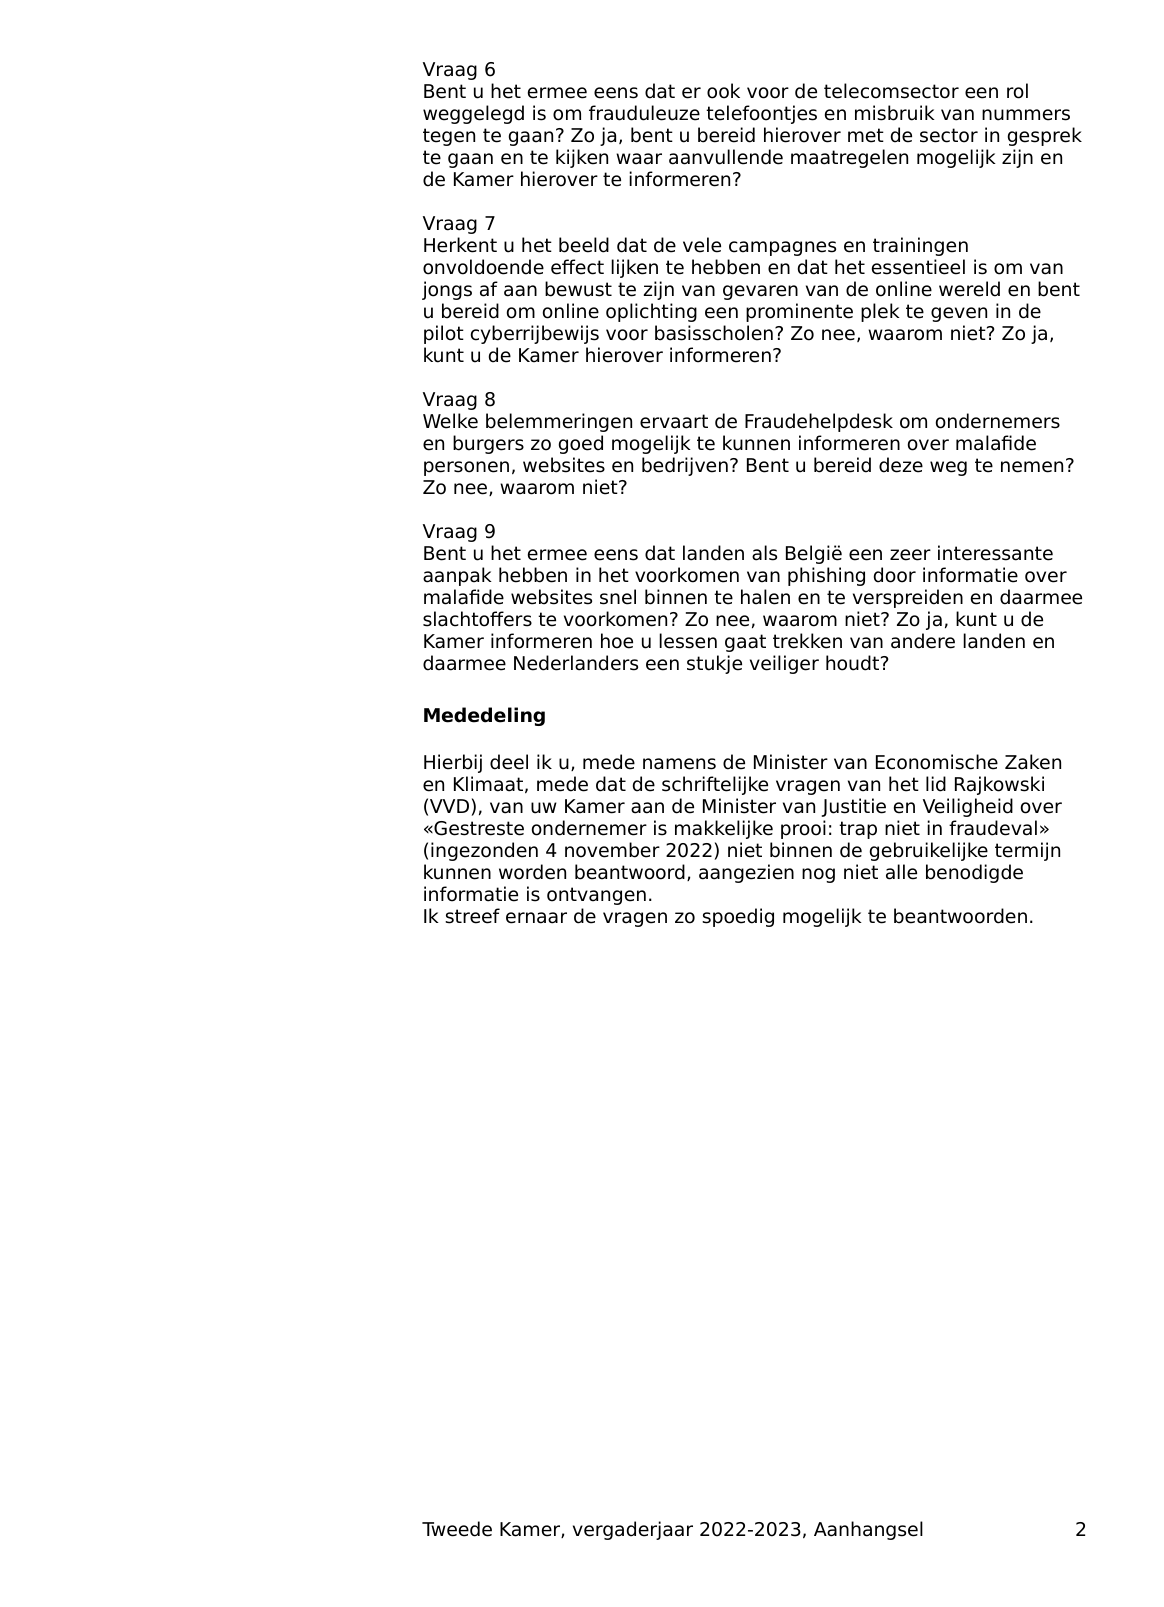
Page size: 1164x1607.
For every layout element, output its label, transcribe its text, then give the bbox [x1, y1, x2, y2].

text Welke belemmeringen ervaart de Fraudehelpdesk om ondernemers en burgers zo goed mogelijk te kunnen informeren over malafide personen, websites en bedrijven? Bent u bereid deze weg te nemen? Zo nee, waarom niet? [422, 411, 1087, 499]
text Bent u het ermee eens dat er ook voor de telecomsector een rol weggelegd is om frauduleuze telefoontjes en misbruik van nummers tegen te gaan? Zo ja, bent u bereid hierover met de sector in gesprek te gaan en te kijken waar aanvullende maatregelen mogelijk zijn en de Kamer hierover te informeren? [422, 81, 1087, 191]
text Vraag 6 [422, 59, 1087, 81]
subtitle Mededeling [422, 705, 1087, 727]
text Vraag 9 [422, 521, 1087, 543]
text Bent u het ermee eens dat landen als België een zeer interessante aanpak hebben in het voorkomen van phishing door informatie over malafide websites snel binnen te halen en te verspreiden en daarmee slachtoffers te voorkomen? Zo nee, waarom niet? Zo ja, kunt u de Kamer informeren hoe u lessen gaat trekken van andere landen en daarmee Nederlanders een stukje veiliger houdt? [422, 543, 1087, 675]
text Ik streef ernaar de vragen zo spoedig mogelijk te beantwoorden. [422, 906, 1087, 928]
text Hierbij deel ik u, mede namens de Minister van Economische Zaken en Klimaat, mede dat de schriftelijke vragen van het lid Rajkowski (VVD), van uw Kamer aan de Minister van Justitie en Veiligheid over «Gestreste ondernemer is makkelijke prooi: trap niet in fraudeval» (ingezonden 4 november 2022) niet binnen de gebruikelijke termijn kunnen worden beantwoord, aangezien nog niet alle benodigde informatie is ontvangen. [422, 752, 1087, 906]
text Vraag 8 [422, 389, 1087, 411]
text Vraag 7 [422, 213, 1087, 235]
text Herkent u het beeld dat de vele campagnes en trainingen onvoldoende effect lijken te hebben en dat het essentieel is om van jongs af aan bewust te zijn van gevaren van de online wereld en bent u bereid om online oplichting een prominente plek te geven in de pilot cyberrijbewijs voor basisscholen? Zo nee, waarom niet? Zo ja, kunt u de Kamer hierover informeren? [422, 235, 1087, 367]
